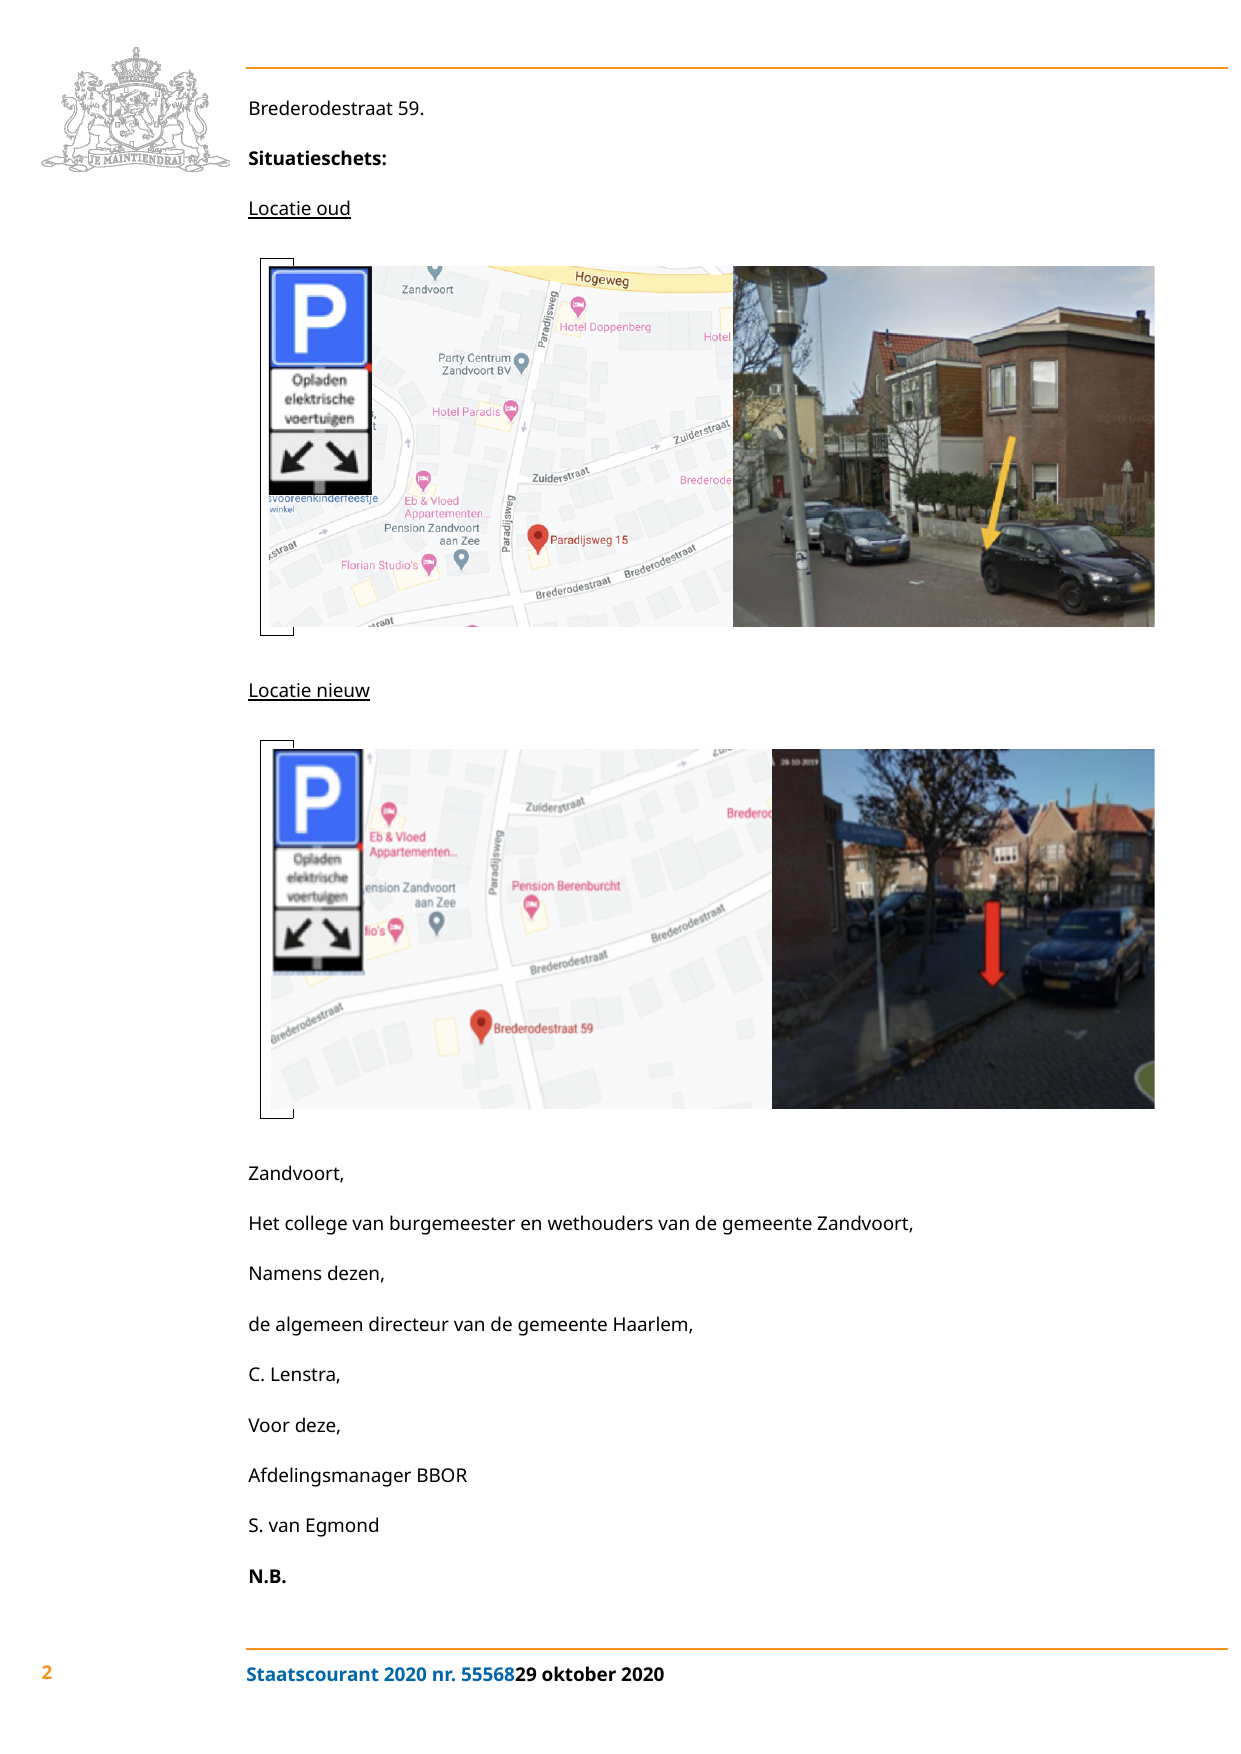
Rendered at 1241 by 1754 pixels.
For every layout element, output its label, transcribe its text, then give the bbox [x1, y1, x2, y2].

text Het college van burgemeester en wethouders van de gemeente Zandvoort, [248, 1210, 1152, 1236]
text S. van Egmond [248, 1513, 1152, 1538]
text N.B. [248, 1563, 1152, 1589]
text Locatie nieuw [248, 678, 1152, 703]
text Voor deze, [248, 1412, 1152, 1438]
text Brederodestraat 59. [248, 95, 1152, 121]
text Namens dezen, [248, 1261, 1152, 1286]
picture [41, 47, 231, 172]
text C. Lenstra, [248, 1361, 1152, 1387]
text Situatieschets: [248, 145, 1152, 171]
text Afdelingsmanager BBOR [248, 1462, 1152, 1488]
picture [268, 266, 1155, 627]
text Zandvoort, [248, 1160, 1152, 1186]
picture [268, 748, 1155, 1109]
text Locatie oud [248, 196, 1152, 221]
text de algemeen directeur van de gemeente Haarlem, [248, 1311, 1152, 1337]
